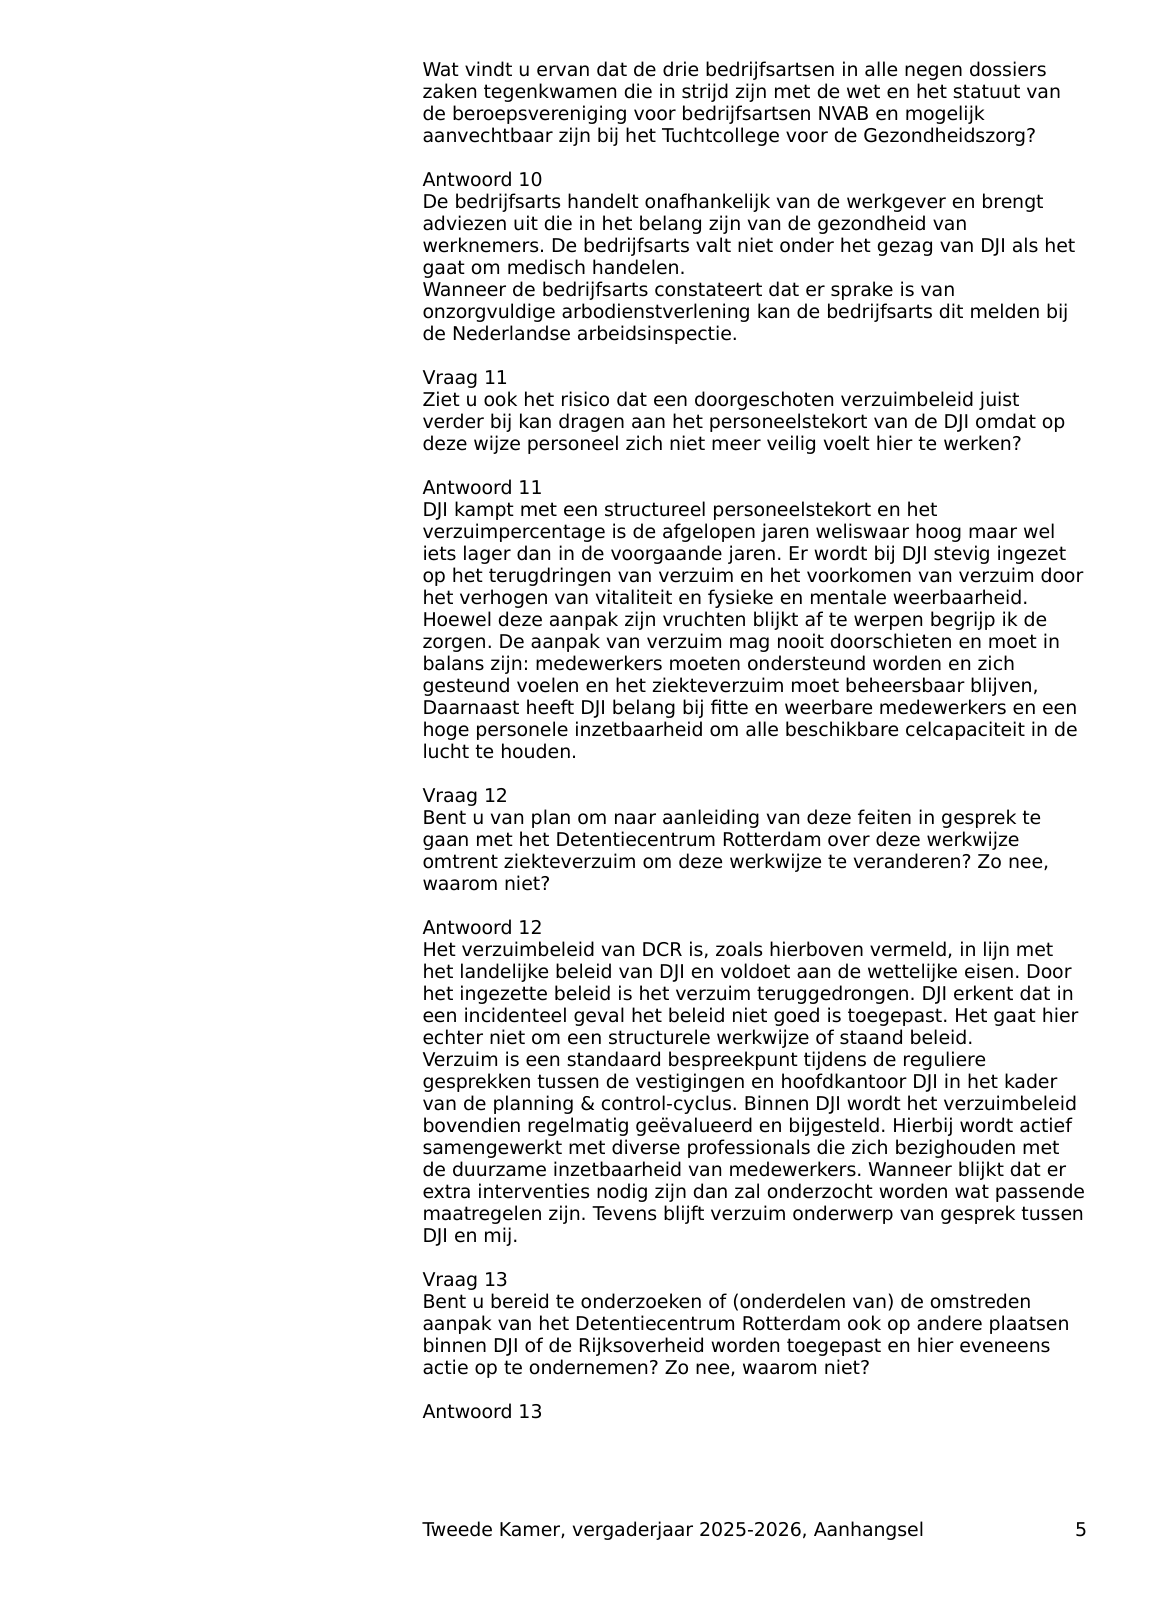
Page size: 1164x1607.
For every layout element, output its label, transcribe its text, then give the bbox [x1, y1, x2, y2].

text Bent u van plan om naar aanleiding van deze feiten in gesprek te gaan met het Detentiecentrum Rotterdam over deze werkwijze omtrent ziekteverzuim om deze werkwijze te veranderen? Zo nee, waarom niet? [422, 807, 1087, 895]
text Verzuim is een standaard bespreekpunt tijdens de reguliere gesprekken tussen de vestigingen en hoofdkantoor DJI in het kader van de planning & control-cyclus. Binnen DJI wordt het verzuimbeleid bovendien regelmatig geëvalueerd en bijgesteld. Hierbij wordt actief samengewerkt met diverse professionals die zich bezighouden met de duurzame inzetbaarheid van medewerkers. Wanneer blijkt dat er extra interventies nodig zijn dan zal onderzocht worden wat passende maatregelen zijn. Tevens blijft verzuim onderwerp van gesprek tussen DJI en mij. [422, 1049, 1087, 1247]
text Antwoord 13 [422, 1401, 1087, 1423]
text Ziet u ook het risico dat een doorgeschoten verzuimbeleid juist verder bij kan dragen aan het personeelstekort van de DJI omdat op deze wijze personeel zich niet meer veilig voelt hier te werken? [422, 389, 1087, 455]
text Antwoord 12 [422, 917, 1087, 939]
text Het verzuimbeleid van DCR is, zoals hierboven vermeld, in lijn met het landelijke beleid van DJI en voldoet aan de wettelijke eisen. Door het ingezette beleid is het verzuim teruggedrongen. DJI erkent dat in een incidenteel geval het beleid niet goed is toegepast. Het gaat hier echter niet om een structurele werkwijze of staand beleid. [422, 939, 1087, 1049]
text Antwoord 11 [422, 477, 1087, 499]
text Vraag 13 [422, 1269, 1087, 1291]
text De bedrijfsarts handelt onafhankelijk van de werkgever en brengt adviezen uit die in het belang zijn van de gezondheid van werknemers. De bedrijfsarts valt niet onder het gezag van DJI als het gaat om medisch handelen. [422, 191, 1087, 279]
text Wat vindt u ervan dat de drie bedrijfsartsen in alle negen dossiers zaken tegenkwamen die in strijd zijn met de wet en het statuut van de beroepsvereniging voor bedrijfsartsen NVAB en mogelijk aanvechtbaar zijn bij het Tuchtcollege voor de Gezondheidszorg? [422, 59, 1087, 147]
text Vraag 11 [422, 367, 1087, 389]
text Wanneer de bedrijfsarts constateert dat er sprake is van onzorgvuldige arbodienstverlening kan de bedrijfsarts dit melden bij de Nederlandse arbeidsinspectie. [422, 279, 1087, 345]
text Vraag 12 [422, 785, 1087, 807]
text DJI kampt met een structureel personeelstekort en het verzuimpercentage is de afgelopen jaren weliswaar hoog maar wel iets lager dan in de voorgaande jaren. Er wordt bij DJI stevig ingezet op het terugdringen van verzuim en het voorkomen van verzuim door het verhogen van vitaliteit en fysieke en mentale weerbaarheid. Hoewel deze aanpak zijn vruchten blijkt af te werpen begrijp ik de zorgen. De aanpak van verzuim mag nooit doorschieten en moet in balans zijn: medewerkers moeten ondersteund worden en zich gesteund voelen en het ziekteverzuim moet beheersbaar blijven, Daarnaast heeft DJI belang bij fitte en weerbare medewerkers en een hoge personele inzetbaarheid om alle beschikbare celcapaciteit in de lucht te houden. [422, 499, 1087, 763]
text Antwoord 10 [422, 169, 1087, 191]
text Bent u bereid te onderzoeken of (onderdelen van) de omstreden aanpak van het Detentiecentrum Rotterdam ook op andere plaatsen binnen DJI of de Rijksoverheid worden toegepast en hier eveneens actie op te ondernemen? Zo nee, waarom niet? [422, 1291, 1087, 1379]
